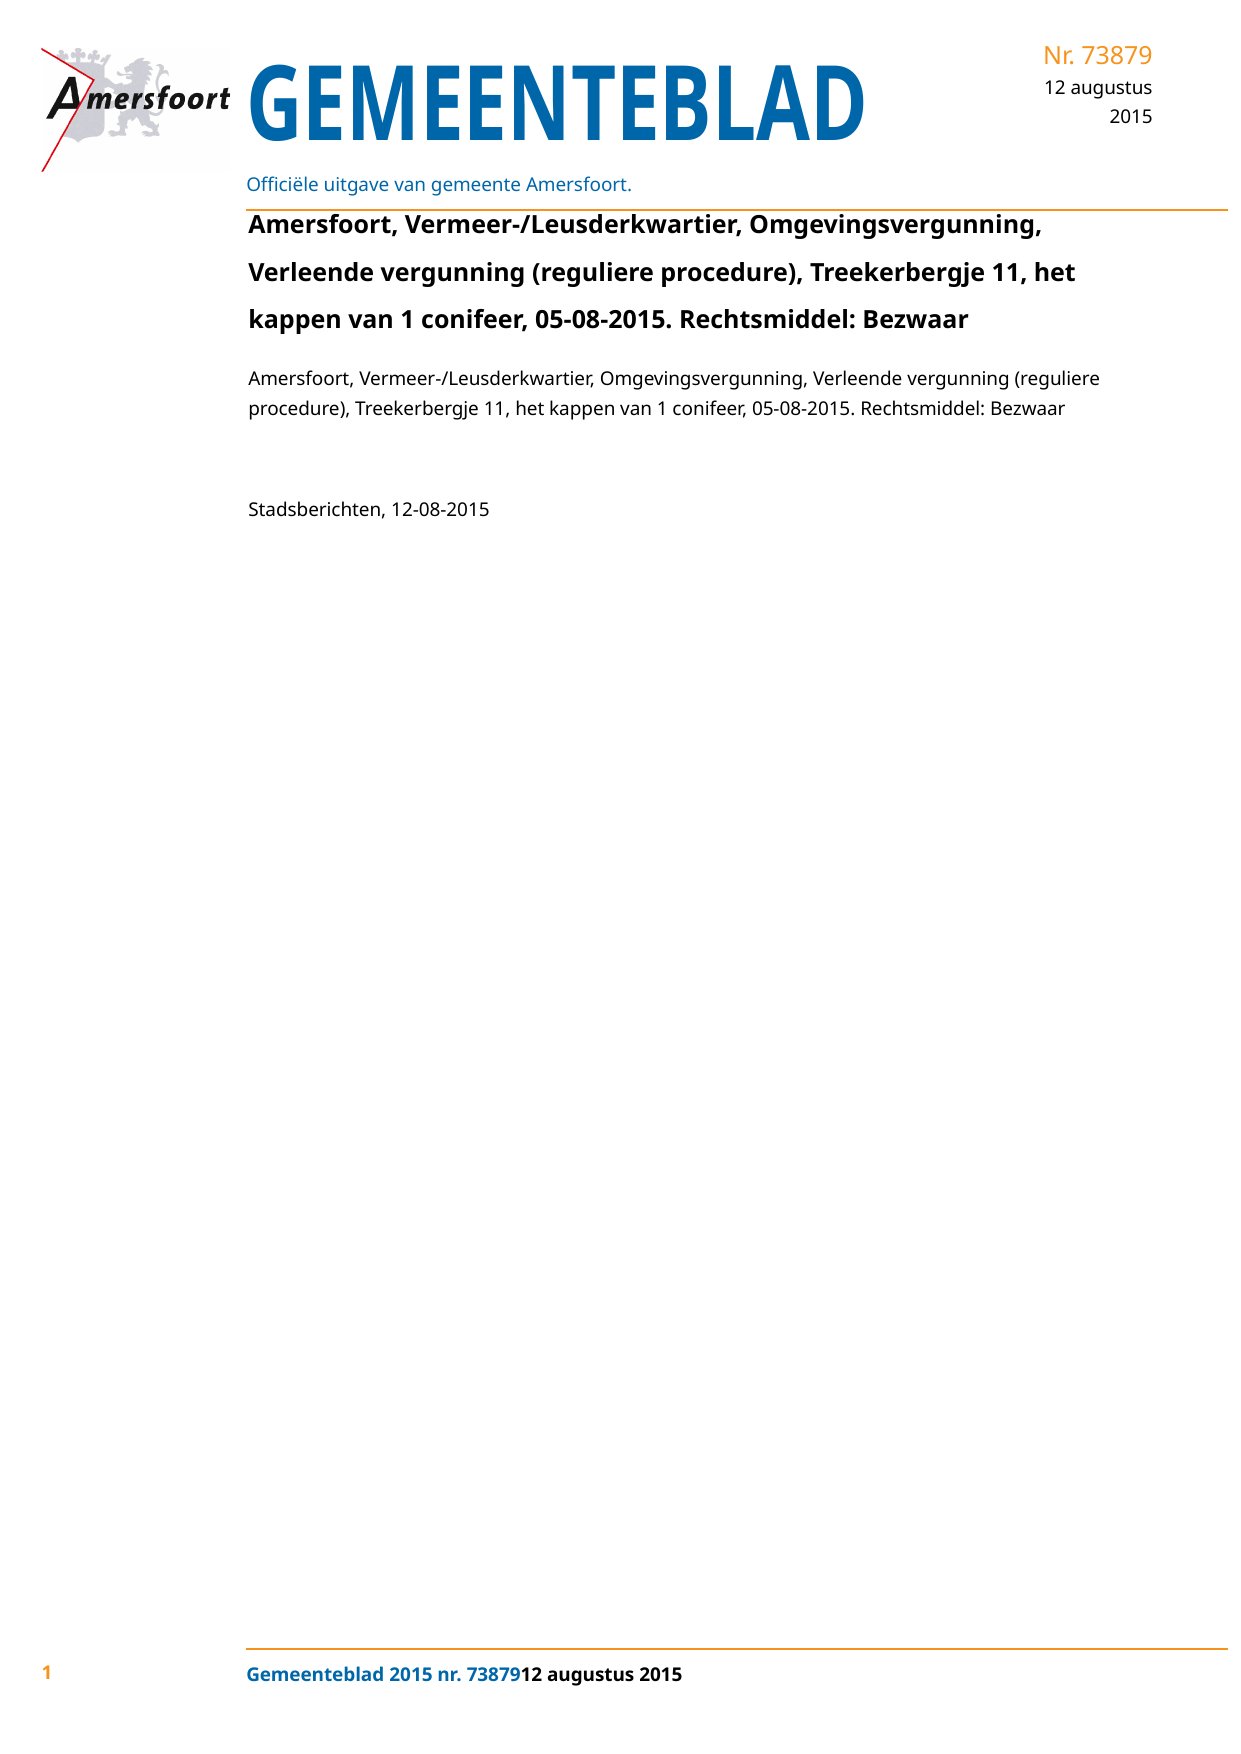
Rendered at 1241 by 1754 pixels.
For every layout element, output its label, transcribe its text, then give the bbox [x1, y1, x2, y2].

picture [41, 47, 231, 172]
text Amersfoort, Vermeer-/Leusderkwartier, Omgevingsvergunning, Verleende vergunning (reguliere procedure), Treekerbergje 11, het kappen van 1 conifeer, 05-08-2015. Rechtsmiddel: Bezwaar [248, 366, 1152, 421]
text Amersfoort, Vermeer-/Leusderkwartier, Omgevingsvergunning, Verleende vergunning (reguliere procedure), Treekerbergje 11, het kappen van 1 conifeer, 05-08-2015. Rechtsmiddel: Bezwaar [248, 211, 1152, 336]
text Stadsberichten, 12-08-2015 [248, 496, 1152, 522]
